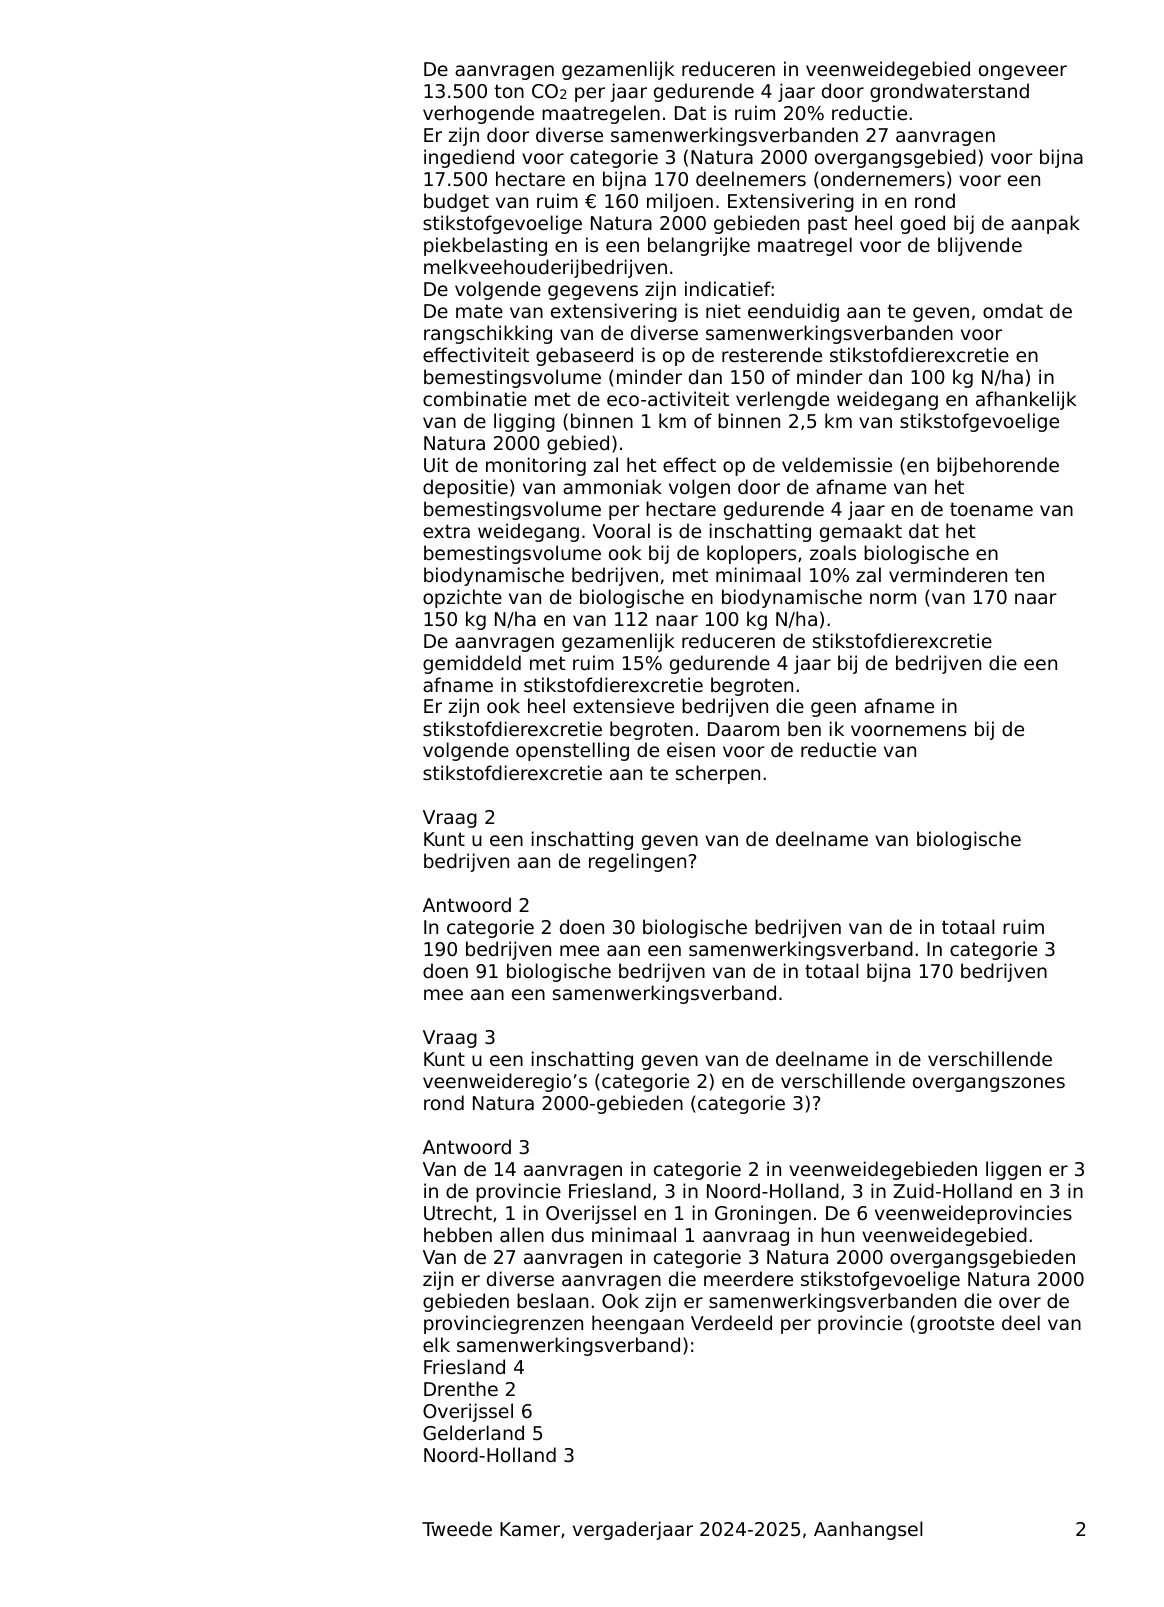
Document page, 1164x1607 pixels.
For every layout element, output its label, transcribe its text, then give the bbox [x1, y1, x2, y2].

text Antwoord 2 [422, 895, 1087, 917]
text Vraag 2 [422, 807, 1087, 828]
text Overijssel 6 [422, 1401, 1087, 1423]
text De aanvragen gezamenlijk reduceren de stikstofdierexcretie gemiddeld met ruim 15% gedurende 4 jaar bij de bedrijven die een afname in stikstofdierexcretie begroten. [422, 631, 1087, 696]
text Er zijn ook heel extensieve bedrijven die geen afname in stikstofdierexcretie begroten. Daarom ben ik voornemens bij de volgende openstelling de eisen voor de reductie van stikstofdierexcretie aan te scherpen. [422, 696, 1087, 784]
text Uit de monitoring zal het effect op de veldemissie (en bijbehorende depositie) van ammoniak volgen door de afname van het bemestingsvolume per hectare gedurende 4 jaar en de toename van extra weidegang. Vooral is de inschatting gemaakt dat het bemestingsvolume ook bij de koplopers, zoals biologische en biodynamische bedrijven, met minimaal 10% zal verminderen ten opzichte van de biologische en biodynamische norm (van 170 naar 150 kg N/ha en van 112 naar 100 kg N/ha). [422, 455, 1087, 631]
text Friesland 4 [422, 1357, 1087, 1379]
text Van de 14 aanvragen in categorie 2 in veenweidegebieden liggen er 3 in de provincie Friesland, 3 in Noord-Holland, 3 in Zuid-Holland en 3 in Utrecht, 1 in Overijssel en 1 in Groningen. De 6 veenweideprovincies hebben allen dus minimaal 1 aanvraag in hun veenweidegebied. [422, 1159, 1087, 1247]
text Van de 27 aanvragen in categorie 3 Natura 2000 overgangsgebieden zijn er diverse aanvragen die meerdere stikstofgevoelige Natura 2000 gebieden beslaan. Ook zijn er samenwerkingsverbanden die over de provinciegrenzen heengaan Verdeeld per provincie (grootste deel van elk samenwerkingsverband): [422, 1247, 1087, 1357]
text Drenthe 2 [422, 1379, 1087, 1401]
text In categorie 2 doen 30 biologische bedrijven van de in totaal ruim 190 bedrijven mee aan een samenwerkingsverband. In categorie 3 doen 91 biologische bedrijven van de in totaal bijna 170 bedrijven mee aan een samenwerkingsverband. [422, 917, 1087, 1004]
text Noord-Holland 3 [422, 1444, 1087, 1467]
text De mate van extensivering is niet eenduidig aan te geven, omdat de rangschikking van de diverse samenwerkingsverbanden voor effectiviteit gebaseerd is op de resterende stikstofdierexcretie en bemestingsvolume (minder dan 150 of minder dan 100 kg N/ha) in combinatie met de eco-activiteit verlengde weidegang en afhankelijk van de ligging (binnen 1 km of binnen 2,5 km van stikstofgevoelige Natura 2000 gebied). [422, 301, 1087, 455]
text De aanvragen gezamenlijk reduceren in veenweidegebied ongeveer 13.500 ton CO2 per jaar gedurende 4 jaar door grondwaterstand verhogende maatregelen. Dat is ruim 20% reductie. [422, 59, 1087, 125]
text Antwoord 3 [422, 1137, 1087, 1159]
text Gelderland 5 [422, 1423, 1087, 1444]
text Kunt u een inschatting geven van de deelname van biologische bedrijven aan de regelingen? [422, 828, 1087, 872]
text Vraag 3 [422, 1027, 1087, 1049]
text Kunt u een inschatting geven van de deelname in de verschillende veenweideregio’s (categorie 2) en de verschillende overgangszones rond Natura 2000-gebieden (categorie 3)? [422, 1049, 1087, 1115]
text De volgende gegevens zijn indicatief: [422, 279, 1087, 301]
text Er zijn door diverse samenwerkingsverbanden 27 aanvragen ingediend voor categorie 3 (Natura 2000 overgangsgebied) voor bijna 17.500 hectare en bijna 170 deelnemers (ondernemers) voor een budget van ruim € 160 miljoen. Extensivering in en rond stikstofgevoelige Natura 2000 gebieden past heel goed bij de aanpak piekbelasting en is een belangrijke maatregel voor de blijvende melkveehouderijbedrijven. [422, 125, 1087, 279]
